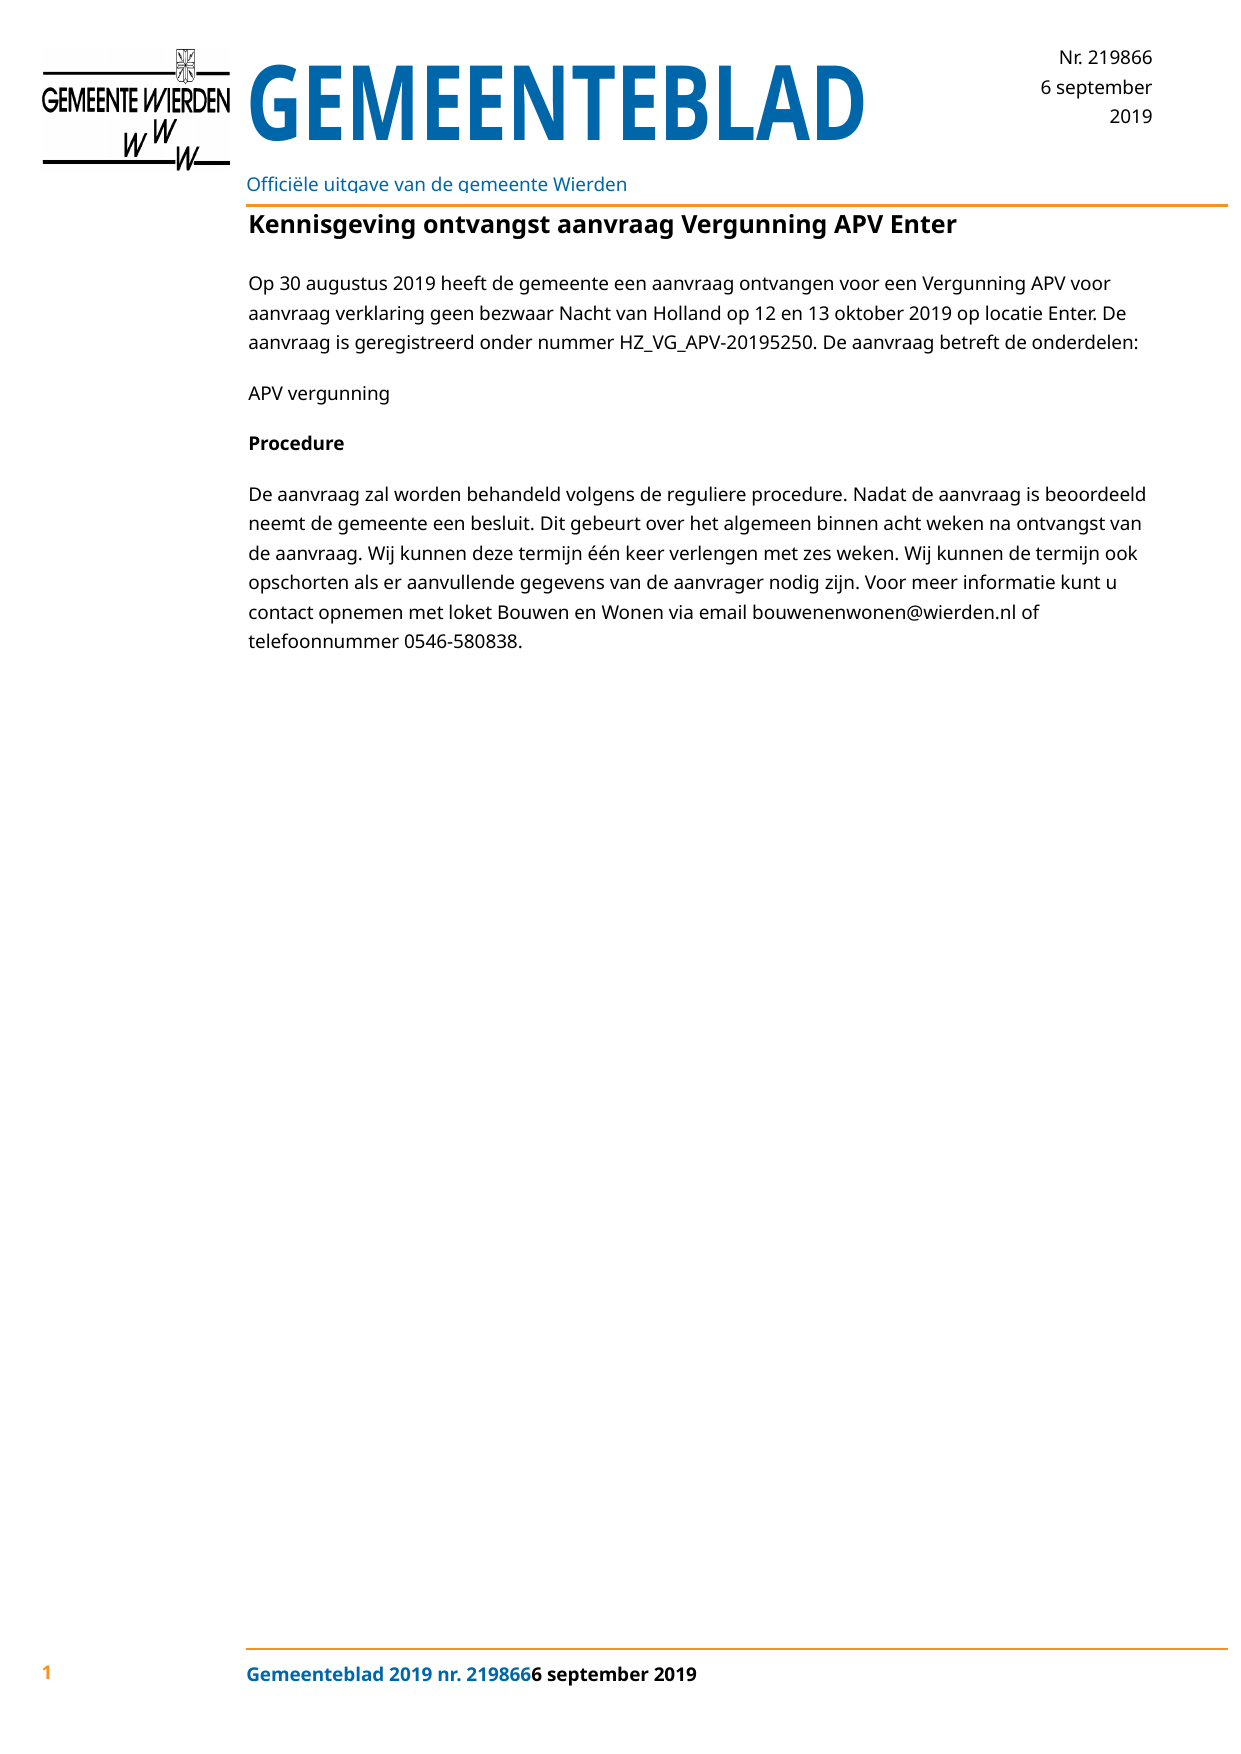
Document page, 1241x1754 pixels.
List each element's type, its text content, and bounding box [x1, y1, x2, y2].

text Procedure [248, 430, 1152, 456]
text Op 30 augustus 2019 heeft de gemeente een aanvraag ontvangen voor een Vergunning APV voor aanvraag verklaring geen bezwaar Nacht van Holland op 12 en 13 oktober 2019 op locatie Enter. De aanvraag is geregistreerd onder nummer HZ_VG_APV-20195250. De aanvraag betreft de onderdelen: [248, 270, 1152, 355]
picture [41, 47, 231, 172]
text De aanvraag zal worden behandeld volgens de reguliere procedure. Nadat de aanvraag is beoordeeld neemt de gemeente een besluit. Dit gebeurt over het algemeen binnen acht weken na ontvangst van de aanvraag. Wij kunnen deze termijn één keer verlengen met zes weken. Wij kunnen de termijn ook opschorten als er aanvullende gegevens van de aanvrager nodig zijn. Voor meer informatie kunt u contact opnemen met loket Bouwen en Wonen via email bouwenenwonen@wierden.nl of telefoonnummer 0546-580838. [248, 481, 1152, 654]
text APV vergunning [248, 380, 1152, 406]
text Kennisgeving ontvangst aanvraag Vergunning APV Enter [248, 207, 1152, 241]
